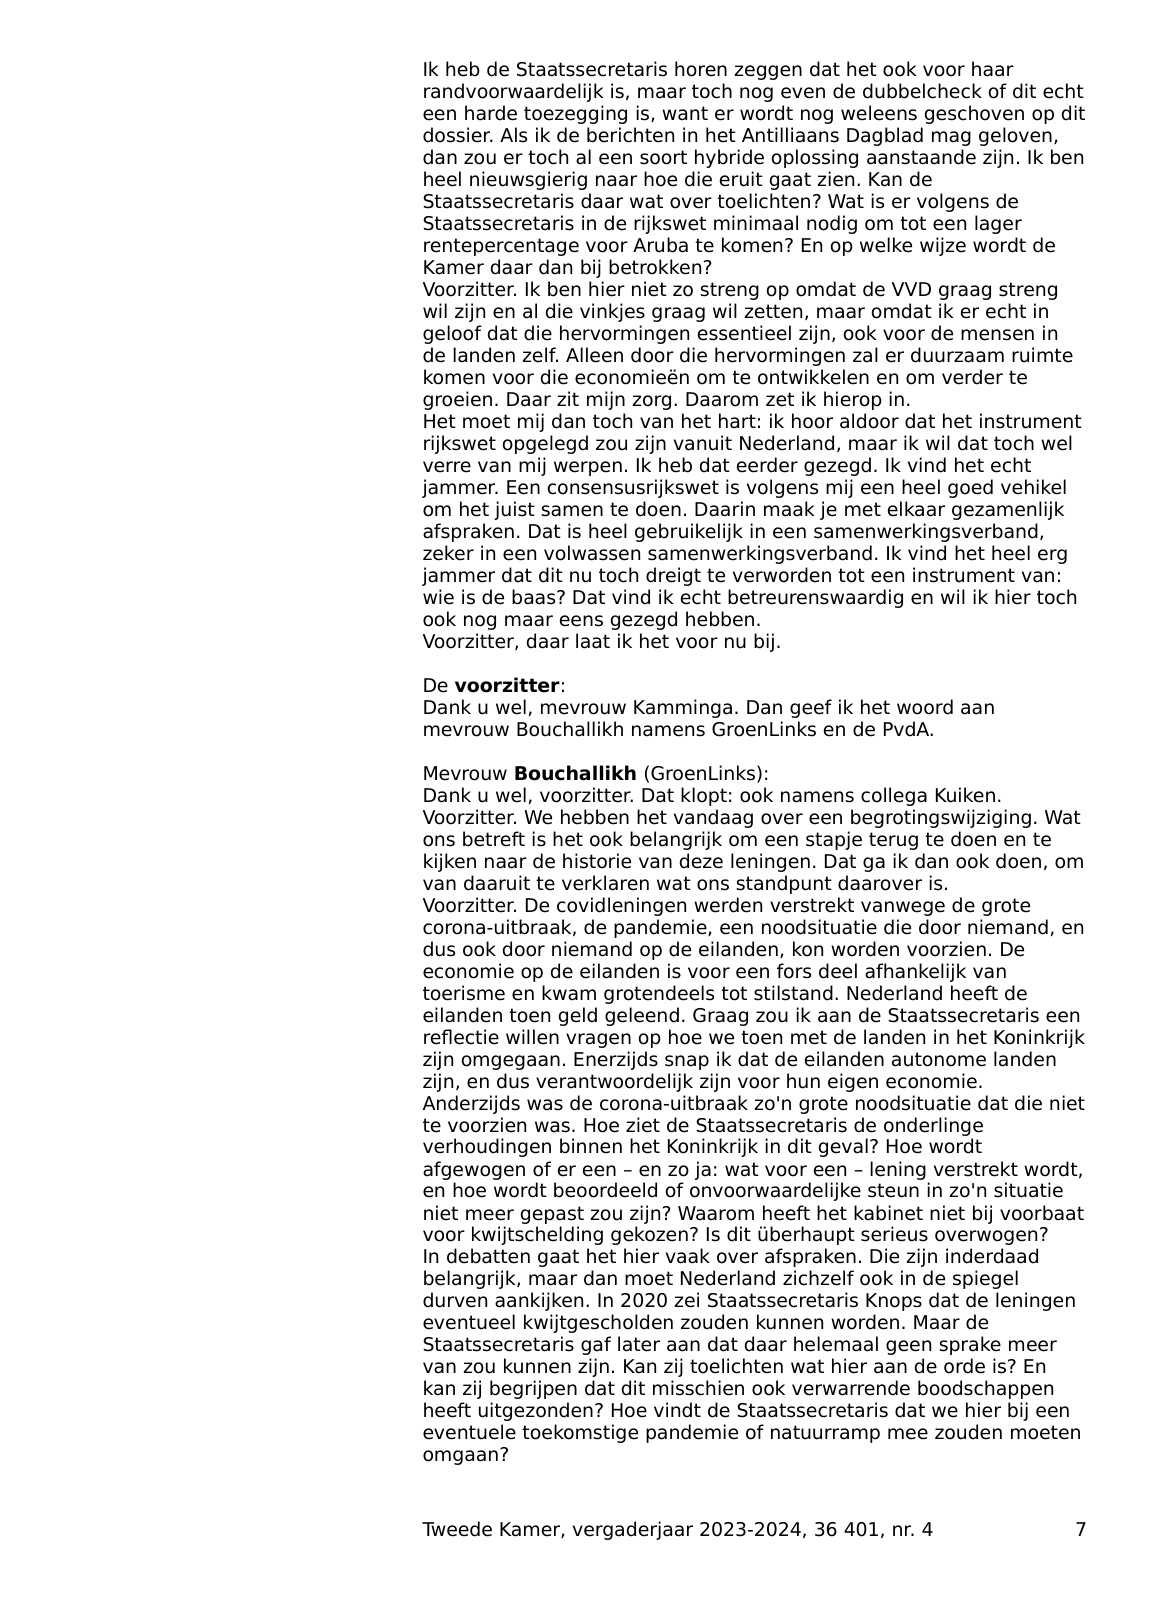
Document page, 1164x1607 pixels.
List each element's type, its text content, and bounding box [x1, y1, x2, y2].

text Mevrouw Bouchallikh (GroenLinks): [422, 763, 1087, 785]
text Ik heb de Staatssecretaris horen zeggen dat het ook voor haar randvoorwaardelijk is, maar toch nog even de dubbelcheck of dit echt een harde toezegging is, want er wordt nog weleens geschoven op dit dossier. Als ik de berichten in het Antilliaans Dagblad mag geloven, dan zou er toch al een soort hybride oplossing aanstaande zijn. Ik ben heel nieuwsgierig naar hoe die eruit gaat zien. Kan de Staatssecretaris daar wat over toelichten? Wat is er volgens de Staatssecretaris in de rijkswet minimaal nodig om tot een lager rentepercentage voor Aruba te komen? En op welke wijze wordt de Kamer daar dan bij betrokken? [422, 59, 1087, 279]
text Voorzitter. Ik ben hier niet zo streng op omdat de VVD graag streng wil zijn en al die vinkjes graag wil zetten, maar omdat ik er echt in geloof dat die hervormingen essentieel zijn, ook voor de mensen in de landen zelf. Alleen door die hervormingen zal er duurzaam ruimte komen voor die economieën om te ontwikkelen en om verder te groeien. Daar zit mijn zorg. Daarom zet ik hierop in. [422, 279, 1087, 411]
text Dank u wel, mevrouw Kamminga. Dan geef ik het woord aan mevrouw Bouchallikh namens GroenLinks en de PvdA. [422, 697, 1087, 741]
text Voorzitter. De covidleningen werden verstrekt vanwege de grote corona-uitbraak, de pandemie, een noodsituatie die door niemand, en dus ook door niemand op de eilanden, kon worden voorzien. De economie op de eilanden is voor een fors deel afhankelijk van toerisme en kwam grotendeels tot stilstand. Nederland heeft de eilanden toen geld geleend. Graag zou ik aan de Staatssecretaris een reflectie willen vragen op hoe we toen met de landen in het Koninkrijk zijn omgegaan. Enerzijds snap ik dat de eilanden autonome landen zijn, en dus verantwoordelijk zijn voor hun eigen economie. Anderzijds was de corona-uitbraak zo'n grote noodsituatie dat die niet te voorzien was. Hoe ziet de Staatssecretaris de onderlinge verhoudingen binnen het Koninkrijk in dit geval? Hoe wordt afgewogen of er een – en zo ja: wat voor een – lening verstrekt wordt, en hoe wordt beoordeeld of onvoorwaardelijke steun in zo'n situatie niet meer gepast zou zijn? Waarom heeft het kabinet niet bij voorbaat voor kwijtschelding gekozen? Is dit überhaupt serieus overwogen? [422, 895, 1087, 1246]
text De voorzitter: [422, 675, 1087, 697]
text Dank u wel, voorzitter. Dat klopt: ook namens collega Kuiken. [422, 785, 1087, 807]
text In debatten gaat het hier vaak over afspraken. Die zijn inderdaad belangrijk, maar dan moet Nederland zichzelf ook in de spiegel durven aankijken. In 2020 zei Staatssecretaris Knops dat de leningen eventueel kwijtgescholden zouden kunnen worden. Maar de Staatssecretaris gaf later aan dat daar helemaal geen sprake meer van zou kunnen zijn. Kan zij toelichten wat hier aan de orde is? En kan zij begrijpen dat dit misschien ook verwarrende boodschappen heeft uitgezonden? Hoe vindt de Staatssecretaris dat we hier bij een eventuele toekomstige pandemie of natuurramp mee zouden moeten omgaan? [422, 1246, 1087, 1466]
text Het moet mij dan toch van het hart: ik hoor aldoor dat het instrument rijkswet opgelegd zou zijn vanuit Nederland, maar ik wil dat toch wel verre van mij werpen. Ik heb dat eerder gezegd. Ik vind het echt jammer. Een consensusrijkswet is volgens mij een heel goed vehikel om het juist samen te doen. Daarin maak je met elkaar gezamenlijk afspraken. Dat is heel gebruikelijk in een samenwerkingsverband, zeker in een volwassen samenwerkingsverband. Ik vind het heel erg jammer dat dit nu toch dreigt te verworden tot een instrument van: wie is de baas? Dat vind ik echt betreurenswaardig en wil ik hier toch ook nog maar eens gezegd hebben. [422, 411, 1087, 631]
text Voorzitter, daar laat ik het voor nu bij. [422, 631, 1087, 652]
text Voorzitter. We hebben het vandaag over een begrotingswijziging. Wat ons betreft is het ook belangrijk om een stapje terug te doen en te kijken naar de historie van deze leningen. Dat ga ik dan ook doen, om van daaruit te verklaren wat ons standpunt daarover is. [422, 807, 1087, 895]
